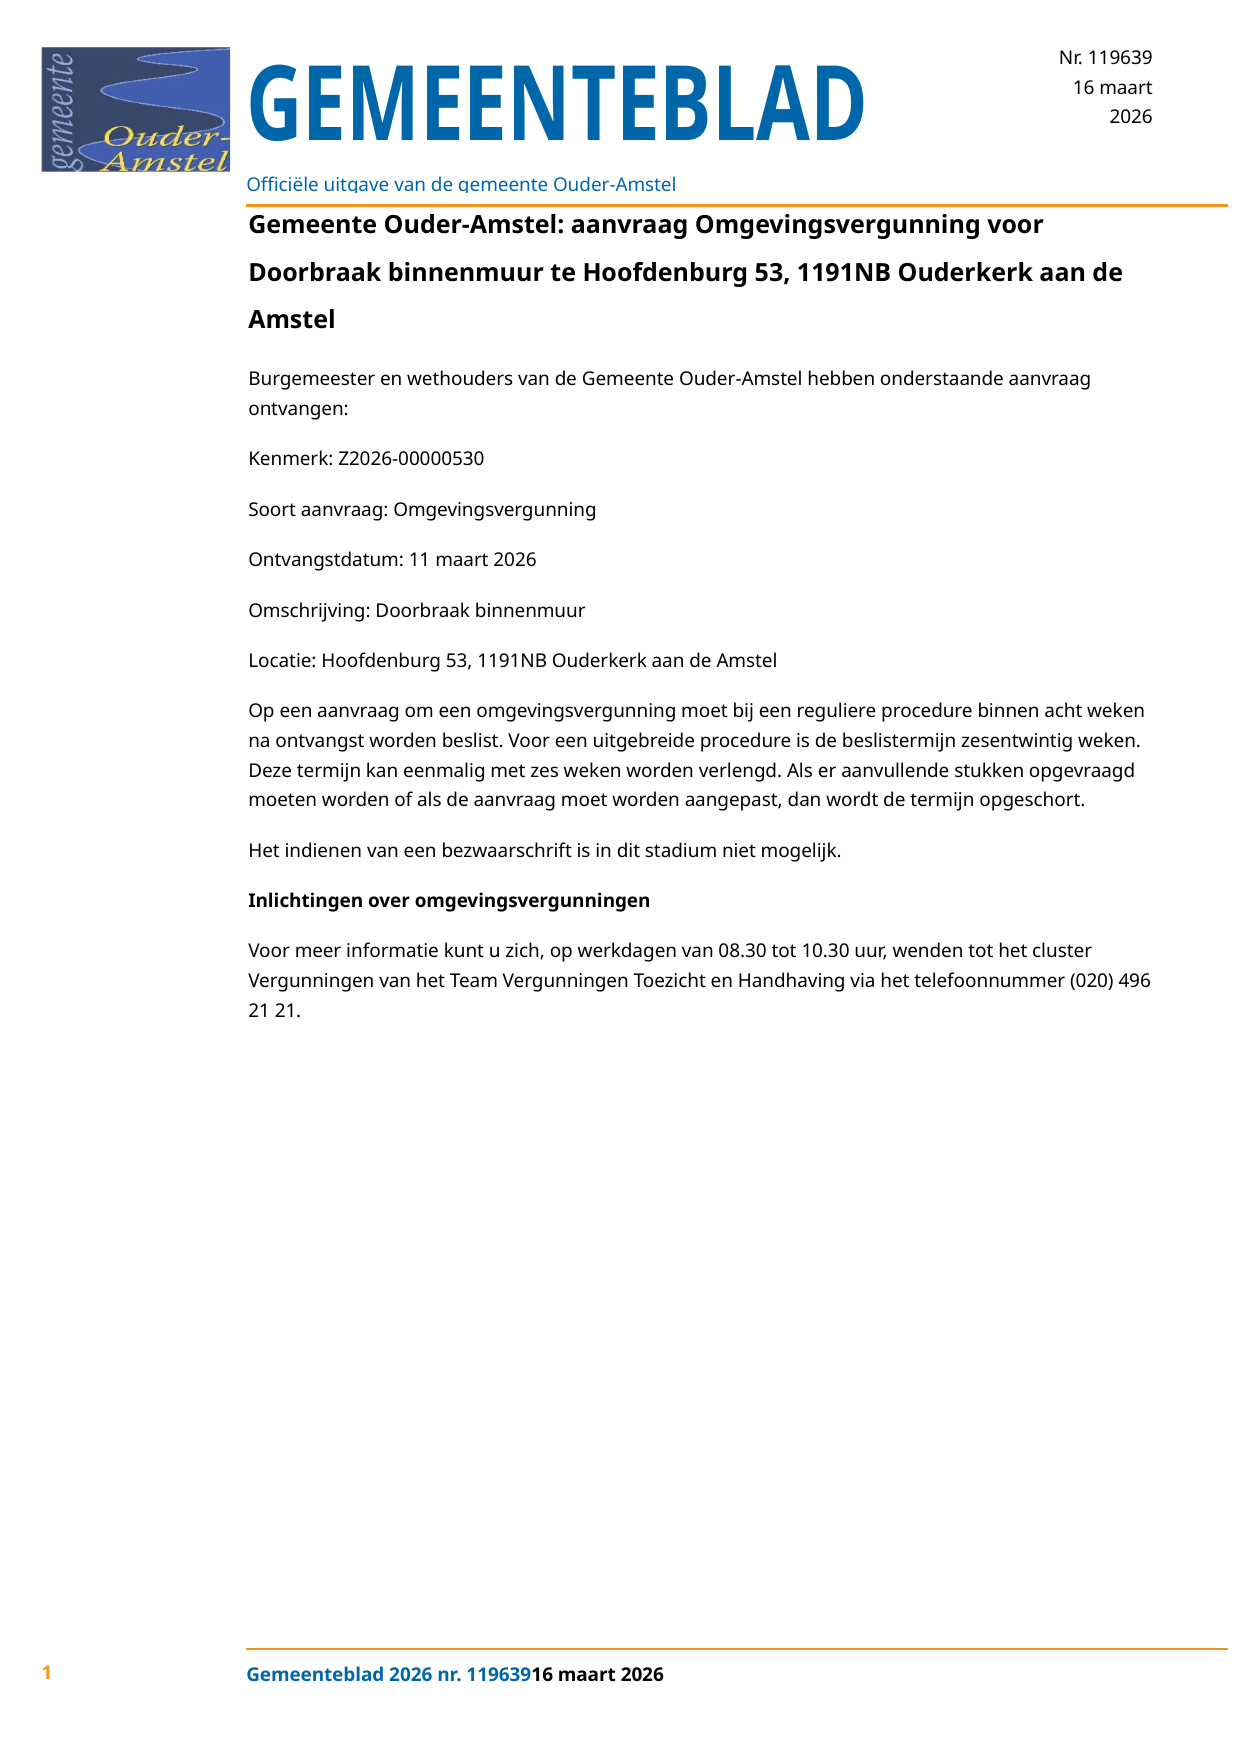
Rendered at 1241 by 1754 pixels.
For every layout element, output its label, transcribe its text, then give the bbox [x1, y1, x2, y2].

text Gemeente Ouder-Amstel: aanvraag Omgevingsvergunning voor Doorbraak binnenmuur te Hoofdenburg 53, 1191NB Ouderkerk aan de Amstel [248, 207, 1152, 336]
text Voor meer informatie kunt u zich, op werkdagen van 08.30 tot 10.30 uur, wenden tot het cluster Vergunningen van het Team Vergunningen Toezicht en Handhaving via het telefoonnummer (020) 496 21 21. [248, 938, 1152, 1022]
text Kenmerk: Z2026-00000530 [248, 446, 1152, 471]
text Op een aanvraag om een omgevingsvergunning moet bij een reguliere procedure binnen acht weken na ontvangst worden beslist. Voor een uitgebreide procedure is de beslistermijn zesentwintig weken. Deze termijn kan eenmalig met zes weken worden verlengd. Als er aanvullende stukken opgevraagd moeten worden of als de aanvraag moet worden aangepast, dan wordt de termijn opgeschort. [248, 698, 1152, 812]
text Inlichtingen over omgevingsvergunningen [248, 887, 1152, 913]
text Burgemeester en wethouders van de Gemeente Ouder-Amstel hebben onderstaande aanvraag ontvangen: [248, 366, 1152, 421]
text Locatie: Hoofdenburg 53, 1191NB Ouderkerk aan de Amstel [248, 647, 1152, 673]
text Omschrijving: Doorbraak binnenmuur [248, 597, 1152, 622]
picture [41, 47, 231, 172]
text Soort aanvraag: Omgevingsvergunning [248, 496, 1152, 522]
text Ontvangstdatum: 11 maart 2026 [248, 546, 1152, 572]
text Het indienen van een bezwaarschrift is in dit stadium niet mogelijk. [248, 837, 1152, 862]
